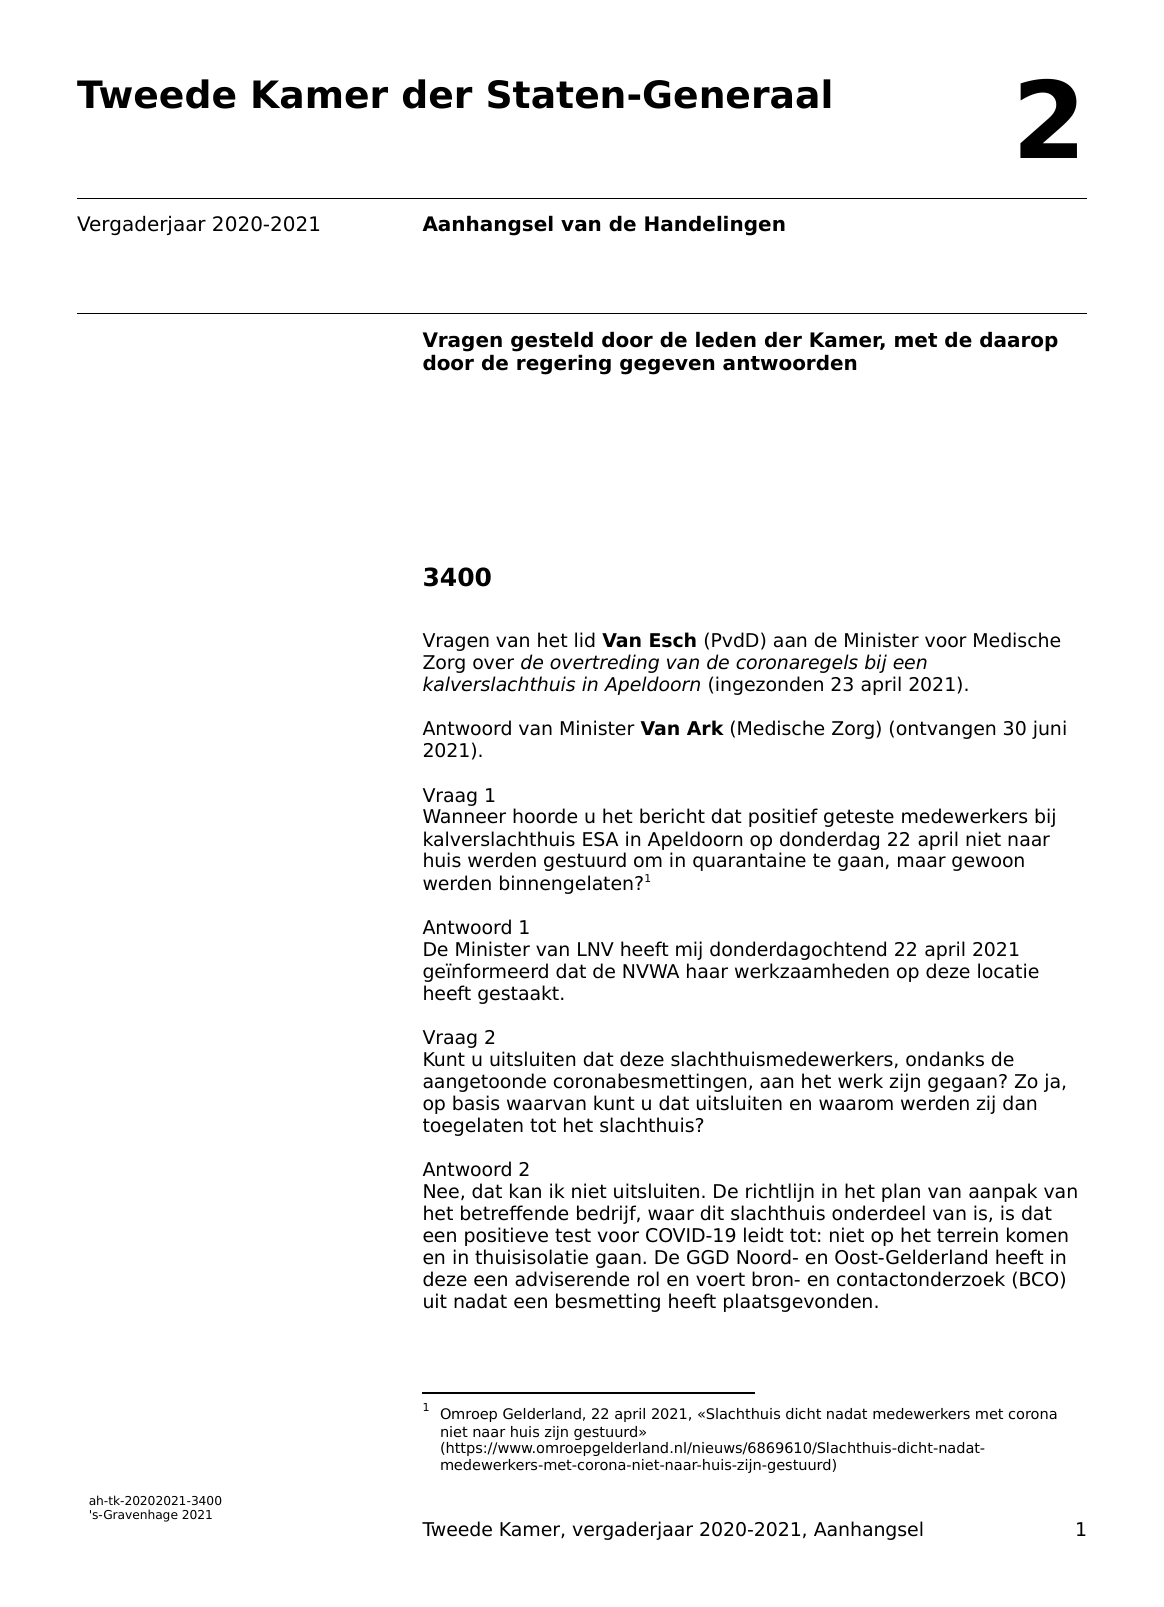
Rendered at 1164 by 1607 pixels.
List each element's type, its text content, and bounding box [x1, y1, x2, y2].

text Antwoord 2 [422, 1159, 1087, 1181]
text Vraag 1 [422, 784, 1087, 806]
text 3400 [422, 563, 1087, 592]
table_cell Vragen gesteld door de leden der Kamer, met de daarop door de regering gegeven antwoorden [422, 314, 1087, 375]
text Antwoord van Minister Van Ark (Medische Zorg) (ontvangen 30 juni 2021). [422, 718, 1087, 762]
table_cell Aanhangsel van de Handelingen [422, 199, 1087, 313]
text Vraag 2 [422, 1027, 1087, 1049]
text Nee, dat kan ik niet uitsluiten. De richtlijn in het plan van aanpak van het betreffende bedrijf, waar dit slachthuis onderdeel van is, is dat een positieve test voor COVID-19 leidt tot: niet op het terrein komen en in thuisisolatie gaan. De GGD Noord- en Oost-Gelderland heeft in deze een adviserende rol en voert bron- en contactonderzoek (BCO) uit nadat een besmetting heeft plaatsgevonden. [422, 1181, 1087, 1313]
text De Minister van LNV heeft mij donderdagochtend 22 april 2021 geïnformeerd dat de NVWA haar werkzaamheden op deze locatie heeft gestaakt. [422, 938, 1087, 1004]
table_cell [77, 314, 422, 375]
text Vragen van het lid Van Esch (PvdD) aan de Minister voor Medische Zorg over de overtreding van de coronaregels bij een kalverslachthuis in Apeldoorn (ingezonden 23 april 2021). [422, 630, 1087, 696]
table_cell Vergaderjaar 2020-2021 [77, 199, 422, 313]
text Kunt u uitsluiten dat deze slachthuismedewerkers, ondanks de aangetoonde coronabesmettingen, aan het werk zijn gegaan? Zo ja, op basis waarvan kunt u dat uitsluiten en waarom werden zij dan toegelaten tot het slachthuis? [422, 1049, 1087, 1137]
text Omroep Gelderland, 22 april 2021, «Slachthuis dicht nadat medewerkers met corona niet naar huis zijn gestuurd» (https://www.omroepgelderland.nl/nieuws/6869610/Slachthuis-dicht-nadat-medewerkers-met-corona-niet-naar-huis-zijn-gestuurd) [422, 1402, 1087, 1474]
table_header 2 [886, 59, 1087, 198]
text Antwoord 1 [422, 917, 1087, 938]
text ah-tk-20202021-3400 [88, 1494, 323, 1508]
text Wanneer hoorde u het bericht dat positief geteste medewerkers bij kalverslachthuis ESA in Apeldoorn op donderdag 22 april niet naar huis werden gestuurd om in quarantaine te gaan, maar gewoon werden binnengelaten? [422, 806, 1087, 894]
text 's-Gravenhage 2021 [88, 1508, 323, 1522]
table_header Tweede Kamer der Staten-Generaal [77, 59, 886, 198]
